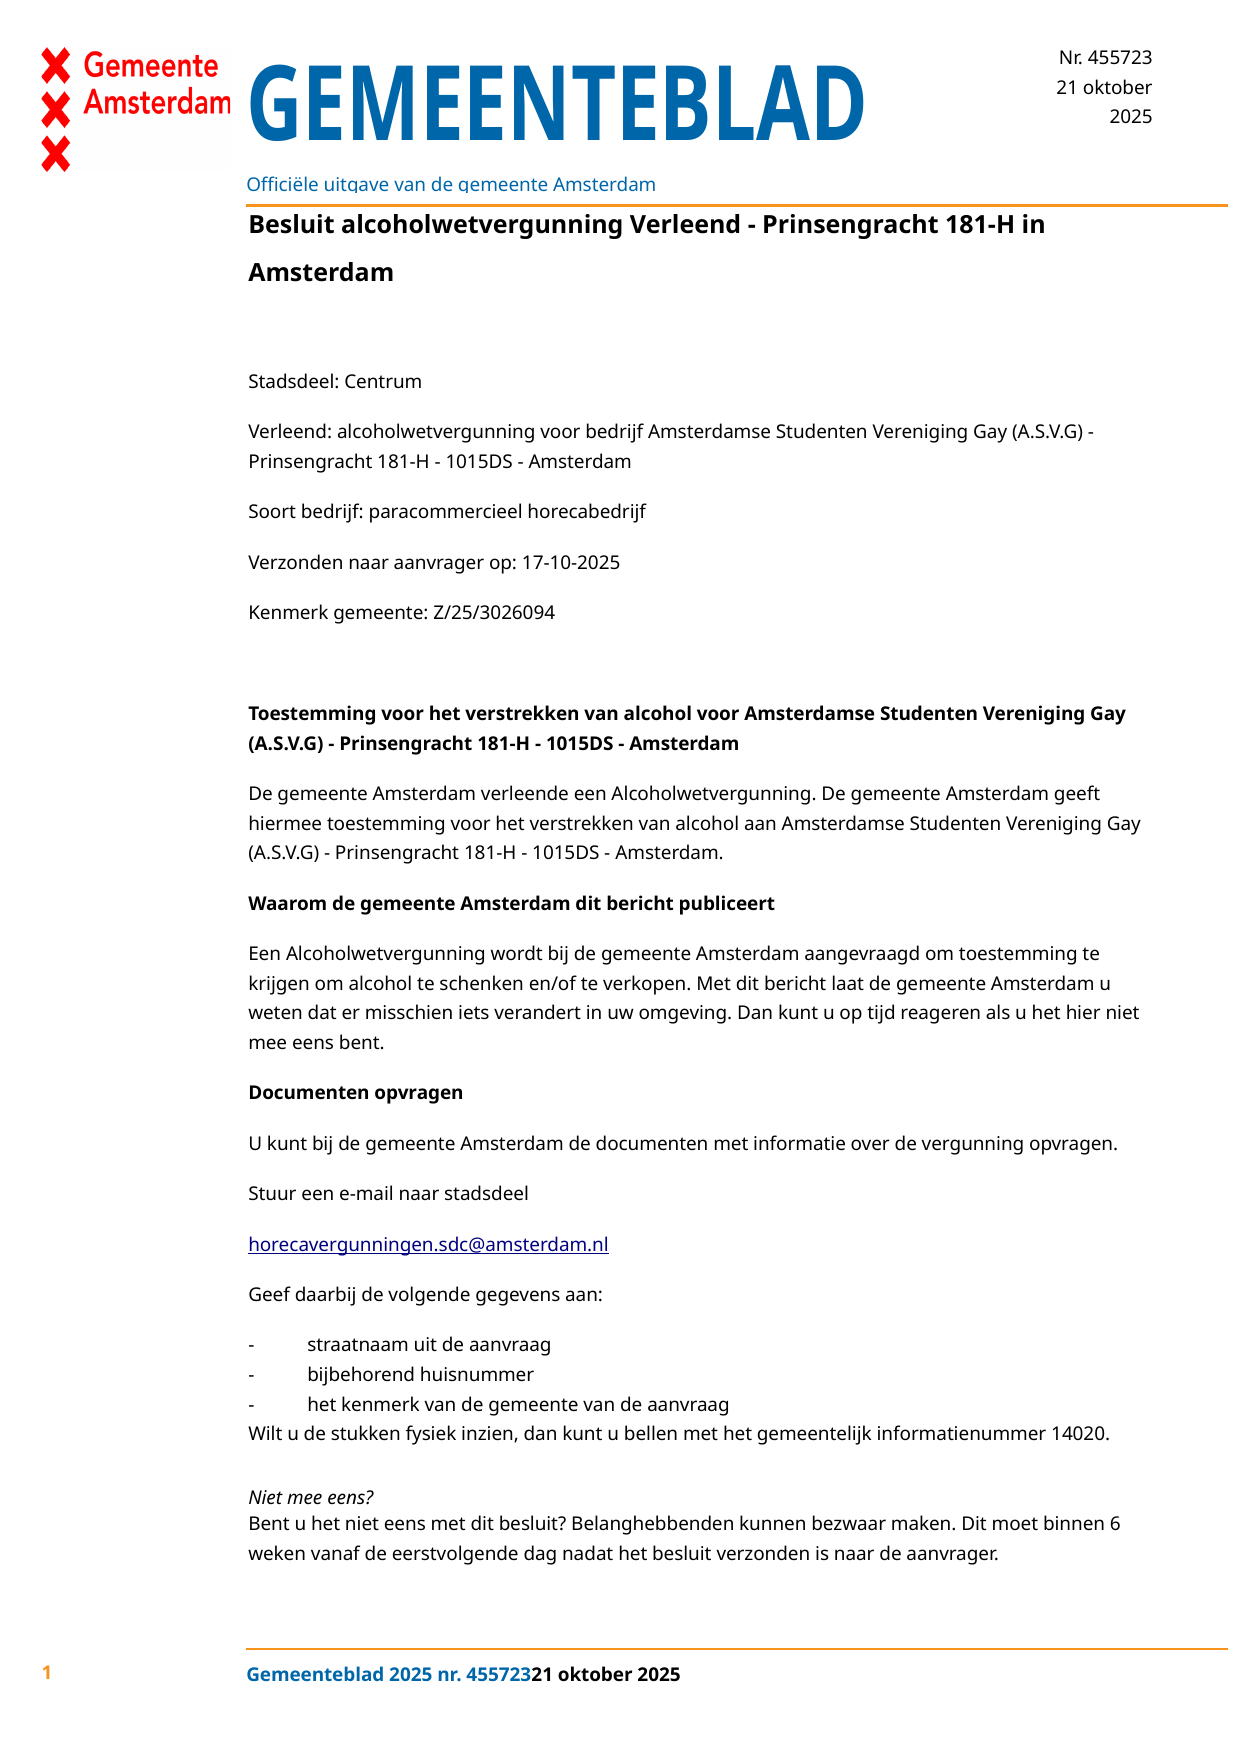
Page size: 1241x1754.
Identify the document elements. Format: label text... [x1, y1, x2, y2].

list bijbehorend huisnummer [248, 1361, 1152, 1387]
text Kenmerk gemeente: Z/25/3026094 [248, 599, 1152, 625]
text Stuur een e-mail naar stadsdeel [248, 1180, 1152, 1206]
text Documenten opvragen [248, 1079, 1152, 1105]
text Niet mee eens? [248, 1484, 1152, 1510]
text horecavergunningen.sdc@amsterdam.nl [248, 1231, 1152, 1257]
text De gemeente Amsterdam verleende een Alcoholwetvergunning. De gemeente Amsterdam geeft hiermee toestemming voor het verstrekken van alcohol aan Amsterdamse Studenten Vereniging Gay (A.S.V.G) - Prinsengracht 181-H - 1015DS - Amsterdam. [248, 780, 1152, 865]
text Soort bedrijf: paracommercieel horecabedrijf [248, 499, 1152, 524]
text U kunt bij de gemeente Amsterdam de documenten met informatie over de vergunning opvragen. [248, 1130, 1152, 1156]
list straatnaam uit de aanvraag [248, 1332, 1152, 1357]
text Stadsdeel: Centrum [248, 368, 1152, 394]
text Verzonden naar aanvrager op: 17-10-2025 [248, 549, 1152, 575]
text Bent u het niet eens met dit besluit? Belanghebbenden kunnen bezwaar maken. Dit moet binnen 6 weken vanaf de eerstvolgende dag nadat het besluit verzonden is naar de aanvrager. [248, 1510, 1152, 1565]
text Wilt u de stukken fysiek inzien, dan kunt u bellen met het gemeentelijk informatienummer 14020. [248, 1420, 1152, 1446]
picture [41, 47, 231, 172]
text Verleend: alcoholwetvergunning voor bedrijf Amsterdamse Studenten Vereniging Gay (A.S.V.G) - Prinsengracht 181-H - 1015DS - Amsterdam [248, 419, 1152, 474]
text Geef daarbij de volgende gegevens aan: [248, 1281, 1152, 1307]
text Een Alcoholwetvergunning wordt bij de gemeente Amsterdam aangevraagd om toestemming te krijgen om alcohol te schenken en/of te verkopen. Met dit bericht laat de gemeente Amsterdam u weten dat er misschien iets verandert in uw omgeving. Dan kunt u op tijd reageren als u het hier niet mee eens bent. [248, 940, 1152, 1055]
text Waarom de gemeente Amsterdam dit bericht publiceert [248, 890, 1152, 916]
text Besluit alcoholwetvergunning Verleend - Prinsengracht 181-H in Amsterdam [248, 207, 1152, 288]
list het kenmerk van de gemeente van de aanvraag [248, 1391, 1152, 1417]
text Toestemming voor het verstrekken van alcohol voor Amsterdamse Studenten Vereniging Gay (A.S.V.G) - Prinsengracht 181-H - 1015DS - Amsterdam [248, 700, 1152, 756]
